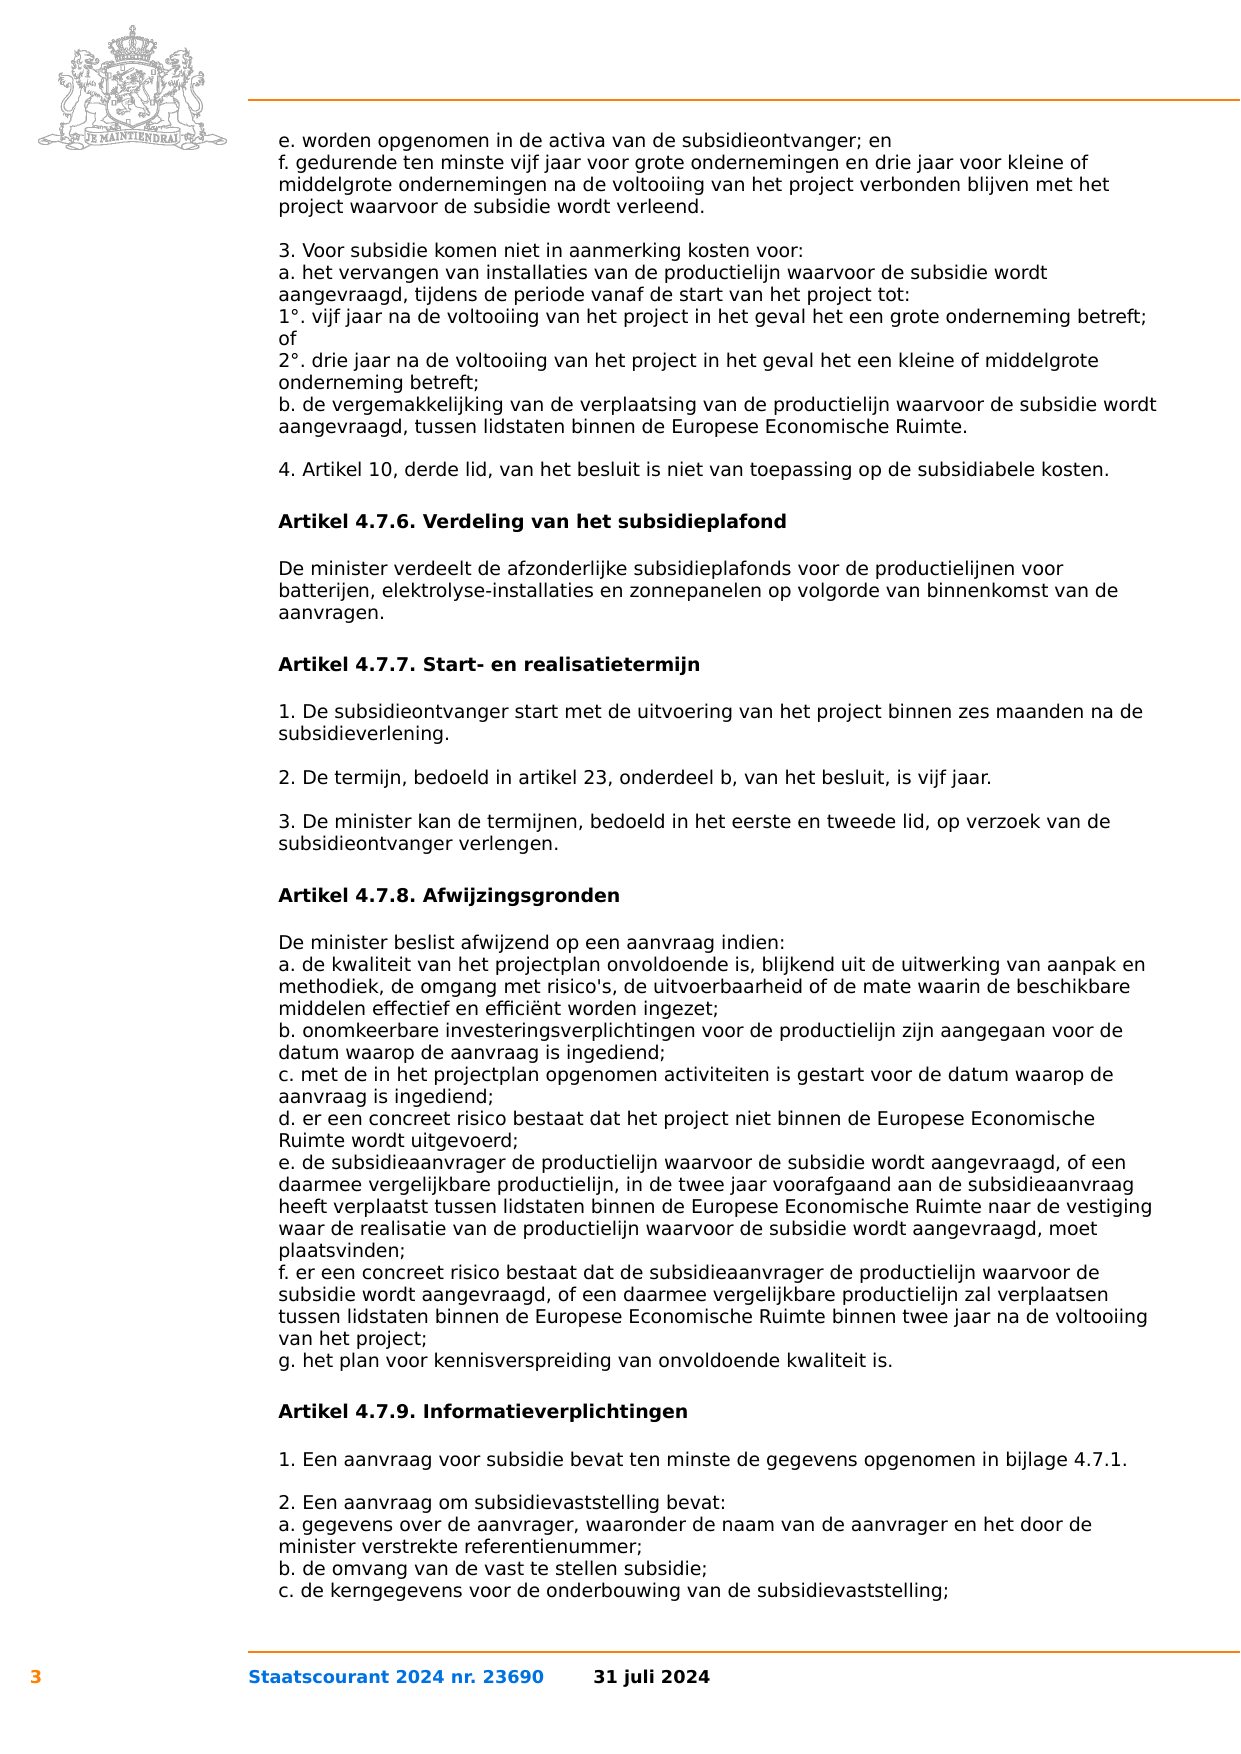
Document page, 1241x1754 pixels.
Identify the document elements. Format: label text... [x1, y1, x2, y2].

text c. met de in het projectplan opgenomen activiteiten is gestart voor de datum waarop de aanvraag is ingediend; [278, 1064, 1163, 1108]
text e. worden opgenomen in de activa van de subsidieontvanger; en [278, 130, 1163, 152]
subtitle Artikel 4.7.7. Start- en realisatietermijn [278, 654, 1163, 676]
text 1. Een aanvraag voor subsidie bevat ten minste de gegevens opgenomen in bijlage 4.7.1. [278, 1448, 1163, 1470]
text f. gedurende ten minste vijf jaar voor grote ondernemingen en drie jaar voor kleine of middelgrote ondernemingen na de voltooiing van het project verbonden blijven met het project waarvoor de subsidie wordt verleend. [278, 152, 1163, 218]
text a. gegevens over de aanvrager, waaronder de naam van de aanvrager en het door de minister verstrekte referentienummer; [278, 1514, 1163, 1558]
text b. de omvang van de vast te stellen subsidie; [278, 1558, 1163, 1580]
text c. de kerngegevens voor de onderbouwing van de subsidievaststelling; [278, 1580, 1163, 1602]
text 1°. vijf jaar na de voltooiing van het project in het geval het een grote onderneming betreft; of [278, 306, 1163, 349]
text De minister verdeelt de afzonderlijke subsidieplafonds voor de productielijnen voor batterijen, elektrolyse-installaties en zonnepanelen op volgorde van binnenkomst van de aanvragen. [278, 558, 1163, 624]
text 3. Voor subsidie komen niet in aanmerking kosten voor: [278, 240, 1163, 262]
text 4. Artikel 10, derde lid, van het besluit is niet van toepassing op de subsidiabele kosten. [278, 459, 1163, 481]
subtitle Artikel 4.7.6. Verdeling van het subsidieplafond [278, 511, 1163, 533]
text e. de subsidieaanvrager de productielijn waarvoor de subsidie wordt aangevraagd, of een daarmee vergelijkbare productielijn, in de twee jaar voorafgaand aan de subsidieaanvraag heeft verplaatst tussen lidstaten binnen de Europese Economische Ruimte naar de vestiging waar de realisatie van de productielijn waarvoor de subsidie wordt aangevraagd, moet plaatsvinden; [278, 1152, 1163, 1262]
text 2. Een aanvraag om subsidievaststelling bevat: [278, 1492, 1163, 1514]
text a. de kwaliteit van het projectplan onvoldoende is, blijkend uit de uitwerking van aanpak en methodiek, de omgang met risico's, de uitvoerbaarheid of de mate waarin de beschikbare middelen effectief en efficiënt worden ingezet; [278, 954, 1163, 1020]
text f. er een concreet risico bestaat dat de subsidieaanvrager de productielijn waarvoor de subsidie wordt aangevraagd, of een daarmee vergelijkbare productielijn zal verplaatsen tussen lidstaten binnen de Europese Economische Ruimte binnen twee jaar na de voltooiing van het project; [278, 1262, 1163, 1349]
text De minister beslist afwijzend op een aanvraag indien: [278, 932, 1163, 954]
text b. de vergemakkelijking van de verplaatsing van de productielijn waarvoor de subsidie wordt aangevraagd, tussen lidstaten binnen de Europese Economische Ruimte. [278, 393, 1163, 437]
text g. het plan voor kennisverspreiding van onvoldoende kwaliteit is. [278, 1349, 1163, 1371]
subtitle Artikel 4.7.8. Afwijzingsgronden [278, 885, 1163, 907]
text d. er een concreet risico bestaat dat het project niet binnen de Europese Economische Ruimte wordt uitgevoerd; [278, 1108, 1163, 1152]
subtitle Artikel 4.7.9. Informatieverplichtingen [278, 1401, 1163, 1423]
text 2°. drie jaar na de voltooiing van het project in het geval het een kleine of middelgrote onderneming betreft; [278, 349, 1163, 393]
picture [38, 25, 227, 150]
text 2. De termijn, bedoeld in artikel 23, onderdeel b, van het besluit, is vijf jaar. [278, 767, 1163, 789]
text 3. De minister kan de termijnen, bedoeld in het eerste en tweede lid, op verzoek van de subsidieontvanger verlengen. [278, 811, 1163, 855]
text a. het vervangen van installaties van de productielijn waarvoor de subsidie wordt aangevraagd, tijdens de periode vanaf de start van het project tot: [278, 262, 1163, 306]
text 1. De subsidieontvanger start met de uitvoering van het project binnen zes maanden na de subsidieverlening. [278, 701, 1163, 745]
text b. onomkeerbare investeringsverplichtingen voor de productielijn zijn aangegaan voor de datum waarop de aanvraag is ingediend; [278, 1020, 1163, 1064]
